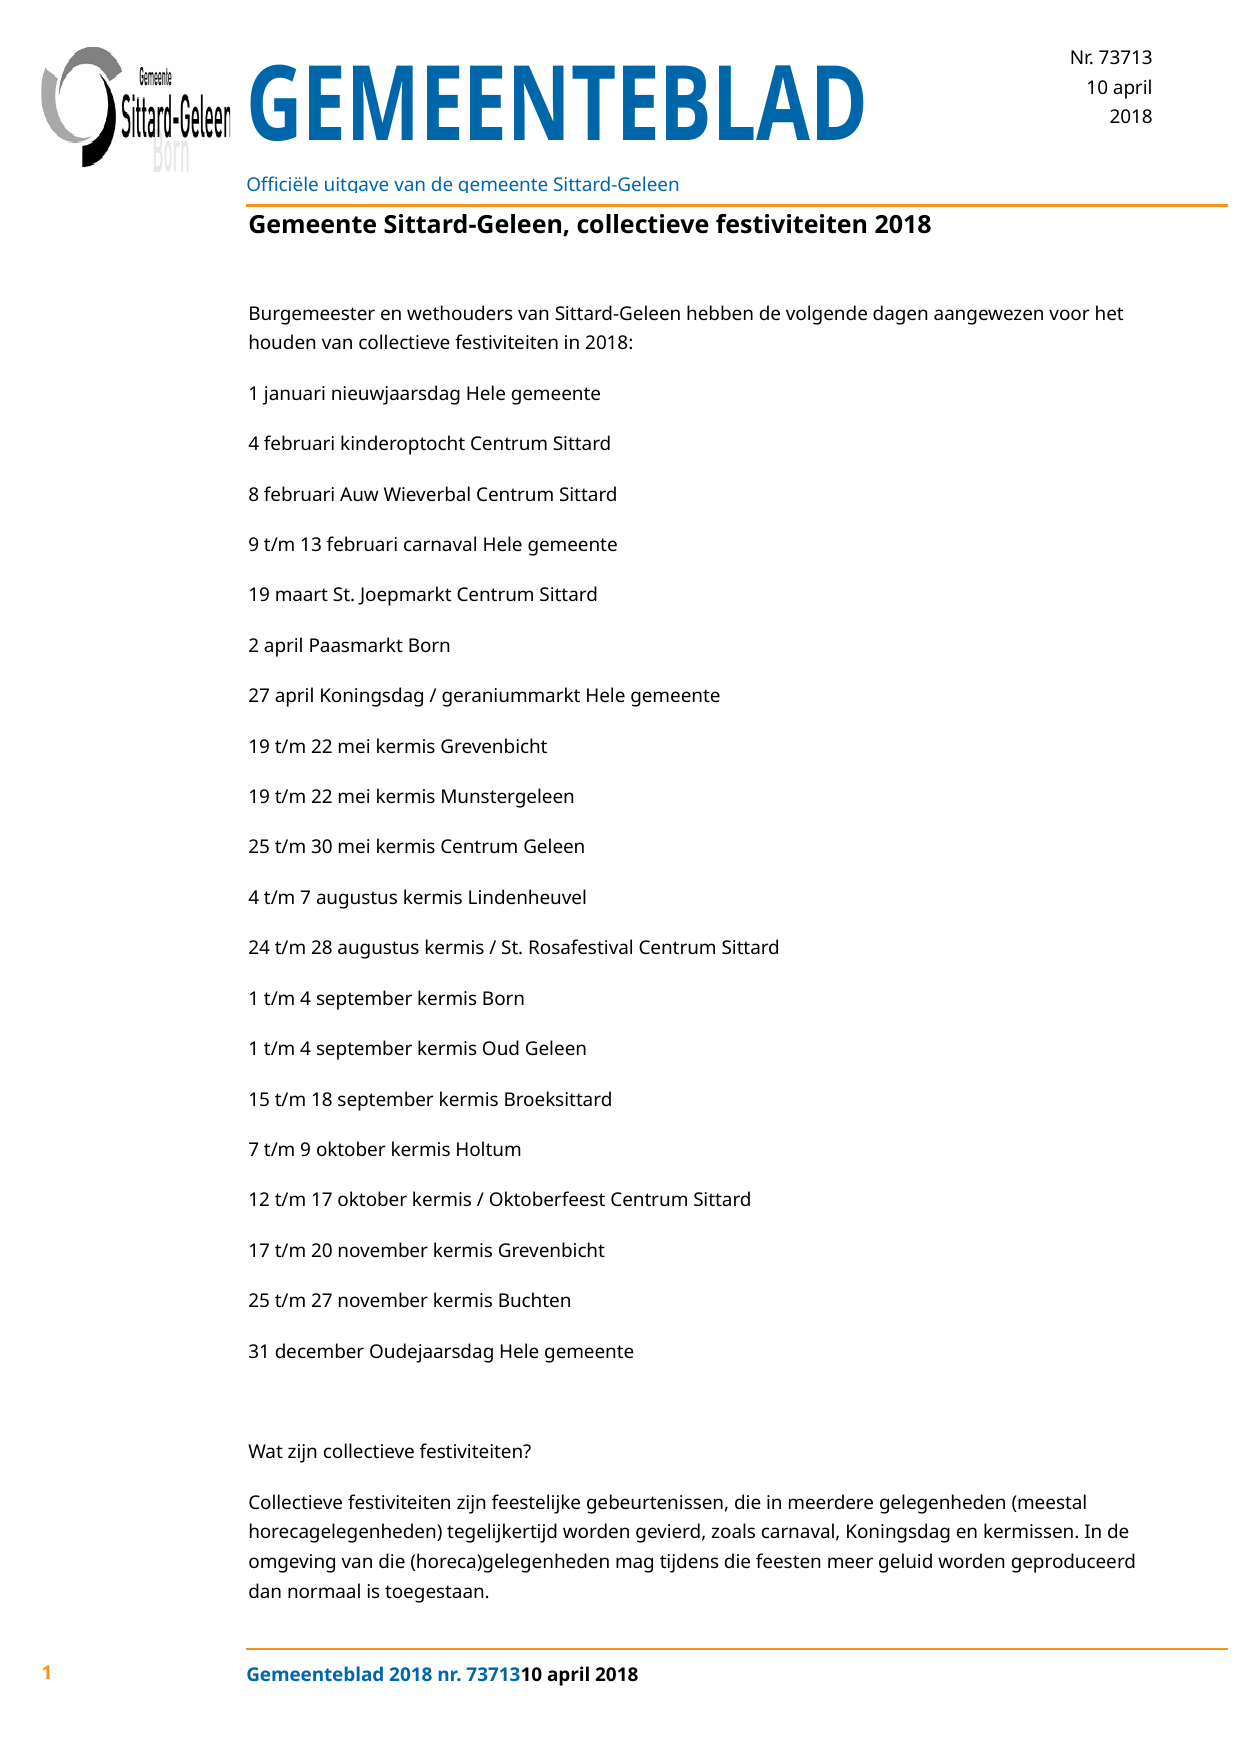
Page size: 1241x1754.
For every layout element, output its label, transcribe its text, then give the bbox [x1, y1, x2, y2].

text Wat zijn collectieve festiviteiten? [248, 1439, 1152, 1464]
text 1 t/m 4 september kermis Oud Geleen [248, 1035, 1152, 1061]
text 19 maart St. Joepmarkt Centrum Sittard [248, 582, 1152, 607]
text 27 april Koningsdag / geraniummarkt Hele gemeente [248, 682, 1152, 708]
text 12 t/m 17 oktober kermis / Oktoberfeest Centrum Sittard [248, 1187, 1152, 1212]
text Collectieve festiviteiten zijn feestelijke gebeurtenissen, die in meerdere gelegenheden (meestal horecagelegenheden) tegelijkertijd worden gevierd, zoals carnaval, Koningsdag en kermissen. In de omgeving van die (horeca)gelegenheden mag tijdens die feesten meer geluid worden geproduceerd dan normaal is toegestaan. [248, 1489, 1152, 1603]
text 2 april Paasmarkt Born [248, 632, 1152, 658]
text 7 t/m 9 oktober kermis Holtum [248, 1136, 1152, 1162]
text 4 t/m 7 augustus kermis Lindenheuvel [248, 884, 1152, 910]
text 1 januari nieuwjaarsdag Hele gemeente [248, 380, 1152, 406]
text 24 t/m 28 augustus kermis / St. Rosafestival Centrum Sittard [248, 934, 1152, 960]
text Gemeente Sittard-Geleen, collectieve festiviteiten 2018 [248, 207, 1152, 241]
text 31 december Oudejaarsdag Hele gemeente [248, 1338, 1152, 1363]
text Burgemeester en wethouders van Sittard-Geleen hebben de volgende dagen aangewezen voor het houden van collectieve festiviteiten in 2018: [248, 300, 1152, 355]
text 17 t/m 20 november kermis Grevenbicht [248, 1237, 1152, 1263]
text 15 t/m 18 september kermis Broeksittard [248, 1086, 1152, 1111]
text 4 februari kinderoptocht Centrum Sittard [248, 430, 1152, 456]
text 19 t/m 22 mei kermis Grevenbicht [248, 733, 1152, 758]
text 25 t/m 30 mei kermis Centrum Geleen [248, 834, 1152, 859]
text 19 t/m 22 mei kermis Munstergeleen [248, 783, 1152, 809]
text 1 t/m 4 september kermis Born [248, 985, 1152, 1011]
picture [41, 47, 231, 172]
text 25 t/m 27 november kermis Buchten [248, 1287, 1152, 1313]
text 9 t/m 13 februari carnaval Hele gemeente [248, 531, 1152, 557]
text 8 februari Auw Wieverbal Centrum Sittard [248, 481, 1152, 506]
